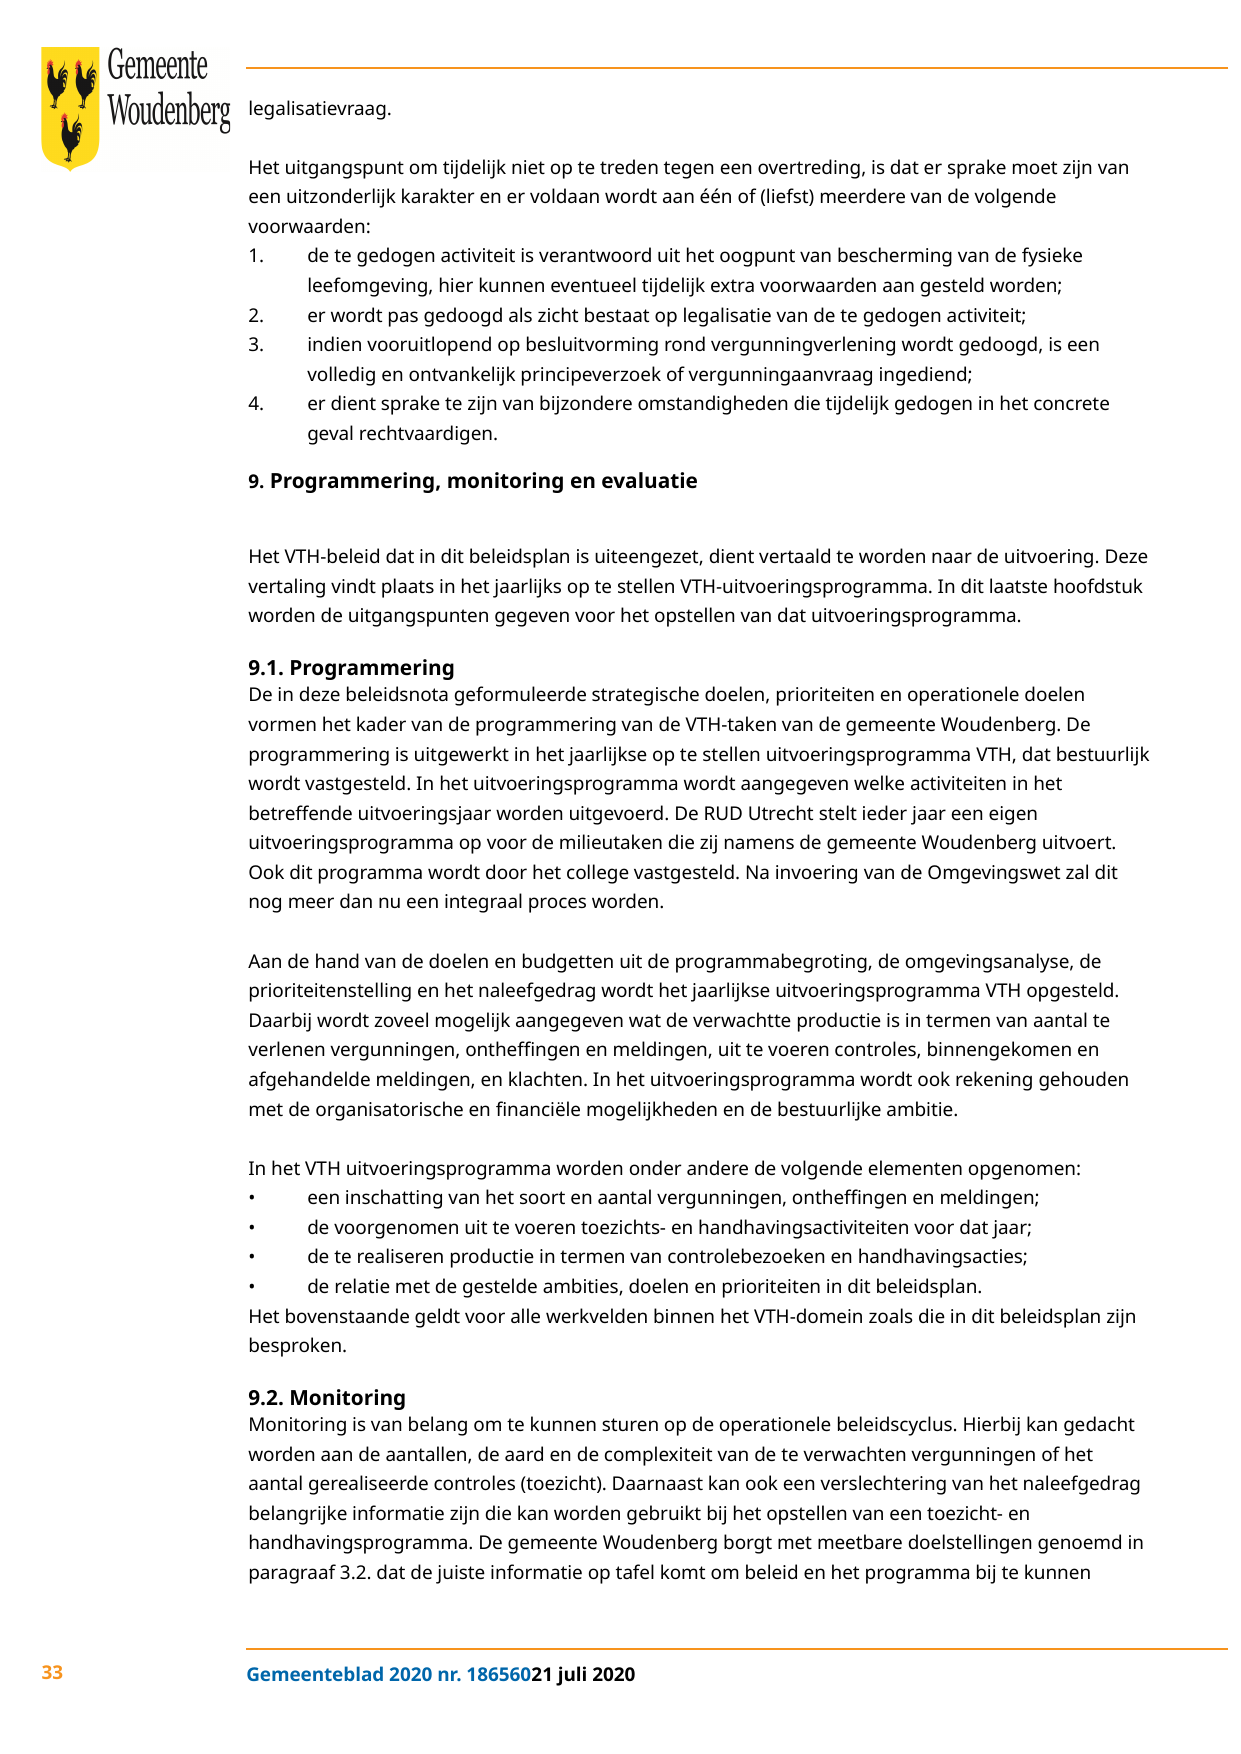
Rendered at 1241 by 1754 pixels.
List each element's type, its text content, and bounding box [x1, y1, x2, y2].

list er dient sprake te zijn van bijzondere omstandigheden die tijdelijk gedogen in het concrete geval rechtvaardigen. [248, 391, 1152, 446]
list een inschatting van het soort en aantal vergunningen, ontheffingen en meldingen; [248, 1184, 1152, 1210]
list indien vooruitlopend op besluitvorming rond vergunningverlening wordt gedoogd, is een volledig en ontvankelijk principeverzoek of vergunningaanvraag ingediend; [248, 331, 1152, 387]
list de te realiseren productie in termen van controlebezoeken en handhavingsacties; [248, 1244, 1152, 1269]
list de relatie met de gestelde ambities, doelen en prioriteiten in dit beleidsplan. [248, 1273, 1152, 1299]
list de te gedogen activiteit is verantwoord uit het oogpunt van bescherming van de fysieke leefomgeving, hier kunnen eventueel tijdelijk extra voorwaarden aan gesteld worden; [248, 243, 1152, 298]
text De in deze beleidsnota geformuleerde strategische doelen, prioriteiten en operationele doelen vormen het kader van de programmering van de VTH-taken van de gemeente Woudenberg. De programmering is uitgewerkt in het jaarlijkse op te stellen uitvoeringsprogramma VTH, dat bestuurlijk wordt vastgesteld. In het uitvoeringsprogramma wordt aangegeven welke activiteiten in het betreffende uitvoeringsjaar worden uitgevoerd. De RUD Utrecht stelt ieder jaar een eigen uitvoeringsprogramma op voor de milieutaken die zij namens de gemeente Woudenberg uitvoert. Ook dit programma wordt door het college vastgesteld. Na invoering van de Omgevingswet zal dit nog meer dan nu een integraal proces worden. [248, 682, 1152, 914]
text Het VTH-beleid dat in dit beleidsplan is uiteengezet, dient vertaald te worden naar de uitvoering. Deze vertaling vindt plaats in het jaarlijks op te stellen VTH-uitvoeringsprogramma. In dit laatste hoofdstuk worden de uitgangspunten gegeven voor het opstellen van dat uitvoeringsprogramma. [248, 543, 1152, 628]
list er wordt pas gedoogd als zicht bestaat op legalisatie van de te gedogen activiteit; [248, 302, 1152, 328]
text 9.2. Monitoring [248, 1383, 1152, 1411]
text Monitoring is van belang om te kunnen sturen op de operationele beleidscyclus. Hierbij kan gedacht worden aan de aantallen, de aard en de complexiteit van de te verwachten vergunningen of het aantal gerealiseerde controles (toezicht). Daarnaast kan ook een verslechtering van het naleefgedrag belangrijke informatie zijn die kan worden gebruikt bij het opstellen van een toezicht- en handhavingsprogramma. De gemeente Woudenberg borgt met meetbare doelstellingen genoemd in paragraaf 3.2. dat de juiste informatie op tafel komt om beleid en het programma bij te kunnen [248, 1411, 1152, 1585]
text 9.1. Programmering [248, 653, 1152, 682]
text Het uitgangspunt om tijdelijk niet op te treden tegen een overtreding, is dat er sprake moet zijn van een uitzonderlijk karakter en er voldaan wordt aan één of (liefst) meerdere van de volgende voorwaarden: [248, 154, 1152, 239]
text In het VTH uitvoeringsprogramma worden onder andere de volgende elementen opgenomen: [248, 1155, 1152, 1181]
picture [41, 47, 231, 172]
text legalisatievraag. [248, 95, 1152, 121]
text Aan de hand van de doelen en budgetten uit de programmabegroting, de omgevingsanalyse, de prioriteitenstelling en het naleefgedrag wordt het jaarlijkse uitvoeringsprogramma VTH opgesteld. Daarbij wordt zoveel mogelijk aangegeven wat de verwachtte productie is in termen van aantal te verlenen vergunningen, ontheffingen en meldingen, uit te voeren controles, binnengekomen en afgehandelde meldingen, en klachten. In het uitvoeringsprogramma wordt ook rekening gehouden met de organisatorische en financiële mogelijkheden en de bestuurlijke ambitie. [248, 948, 1152, 1121]
text 9. Programmering, monitoring en evaluatie [248, 466, 1152, 494]
text Het bovenstaande geldt voor alle werkvelden binnen het VTH-domein zoals die in dit beleidsplan zijn besproken. [248, 1303, 1152, 1358]
list de voorgenomen uit te voeren toezichts- en handhavingsactiviteiten voor dat jaar; [248, 1214, 1152, 1240]
